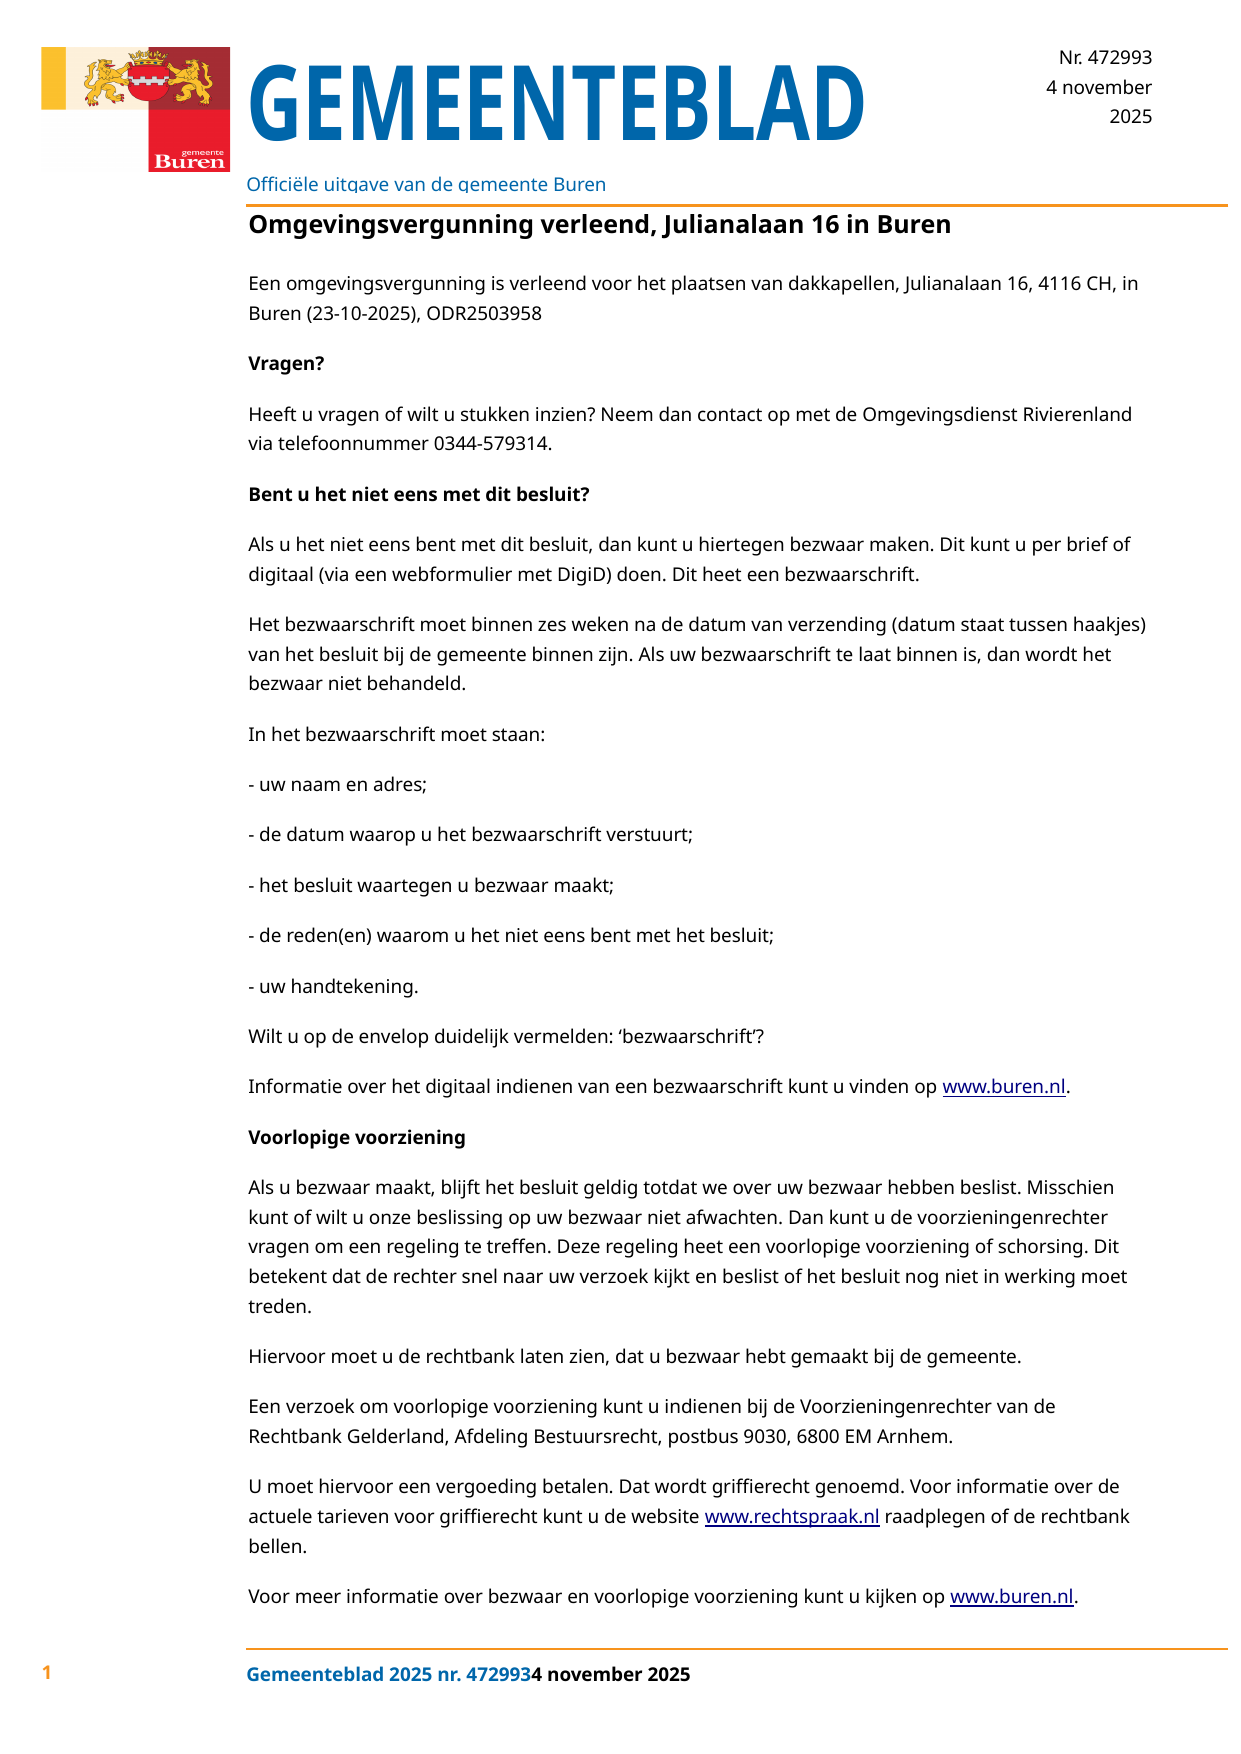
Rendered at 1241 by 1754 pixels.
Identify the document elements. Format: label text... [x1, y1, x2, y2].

text Het bezwaarschrift moet binnen zes weken na de datum van verzending (datum staat tussen haakjes) van het besluit bij de gemeente binnen zijn. Als uw bezwaarschrift te laat binnen is, dan wordt het bezwaar niet behandeld. [248, 611, 1152, 696]
text Als u het niet eens bent met dit besluit, dan kunt u hiertegen bezwaar maken. Dit kunt u per brief of digitaal (via een webformulier met DigiD) doen. Dit heet een bezwaarschrift. [248, 531, 1152, 586]
text Een verzoek om voorlopige voorziening kunt u indienen bij de Voorzieningenrechter van de Rechtbank Gelderland, Afdeling Bestuursrecht, postbus 9030, 6800 EM Arnhem. [248, 1394, 1152, 1449]
text Informatie over het digitaal indienen van een bezwaarschrift kunt u vinden op www.buren.nl. [248, 1074, 1152, 1099]
text Voorlopige voorziening [248, 1124, 1152, 1150]
text - het besluit waartegen u bezwaar maakt; [248, 872, 1152, 898]
text - uw handtekening. [248, 973, 1152, 998]
text Hiervoor moet u de rechtbank laten zien, dat u bezwaar hebt gemaakt bij de gemeente. [248, 1343, 1152, 1369]
text Wilt u op de envelop duidelijk vermelden: ‘bezwaarschrift’? [248, 1023, 1152, 1049]
text U moet hiervoor een vergoeding betalen. Dat wordt griffierecht genoemd. Voor informatie over de actuele tarieven voor griffierecht kunt u de website www.rechtspraak.nl raadplegen of de rechtbank bellen. [248, 1474, 1152, 1558]
picture [41, 47, 231, 172]
text Omgevingsvergunning verleend, Julianalaan 16 in Buren [248, 207, 1152, 241]
text In het bezwaarschrift moet staan: [248, 721, 1152, 746]
text - de datum waarop u het bezwaarschrift verstuurt; [248, 822, 1152, 847]
text Als u bezwaar maakt, blijft het besluit geldig totdat we over uw bezwaar hebben beslist. Misschien kunt of wilt u onze beslissing op uw bezwaar niet afwachten. Dan kunt u de voorzieningenrechter vragen om een regeling te treffen. Deze regeling heet een voorlopige voorziening of schorsing. Dit betekent dat de rechter snel naar uw verzoek kijkt en beslist of het besluit nog niet in werking moet treden. [248, 1174, 1152, 1318]
text Voor meer informatie over bezwaar en voorlopige voorziening kunt u kijken op www.buren.nl. [248, 1583, 1152, 1609]
text Een omgevingsvergunning is verleend voor het plaatsen van dakkapellen, Julianalaan 16, 4116 CH, in Buren (23-10-2025), ODR2503958 [248, 270, 1152, 326]
text - uw naam en adres; [248, 771, 1152, 797]
text - de reden(en) waarom u het niet eens bent met het besluit; [248, 922, 1152, 948]
text Heeft u vragen of wilt u stukken inzien? Neem dan contact op met de Omgevingsdienst Rivierenland via telefoonnummer 0344-579314. [248, 401, 1152, 456]
text Bent u het niet eens met dit besluit? [248, 481, 1152, 506]
text Vragen? [248, 350, 1152, 376]
